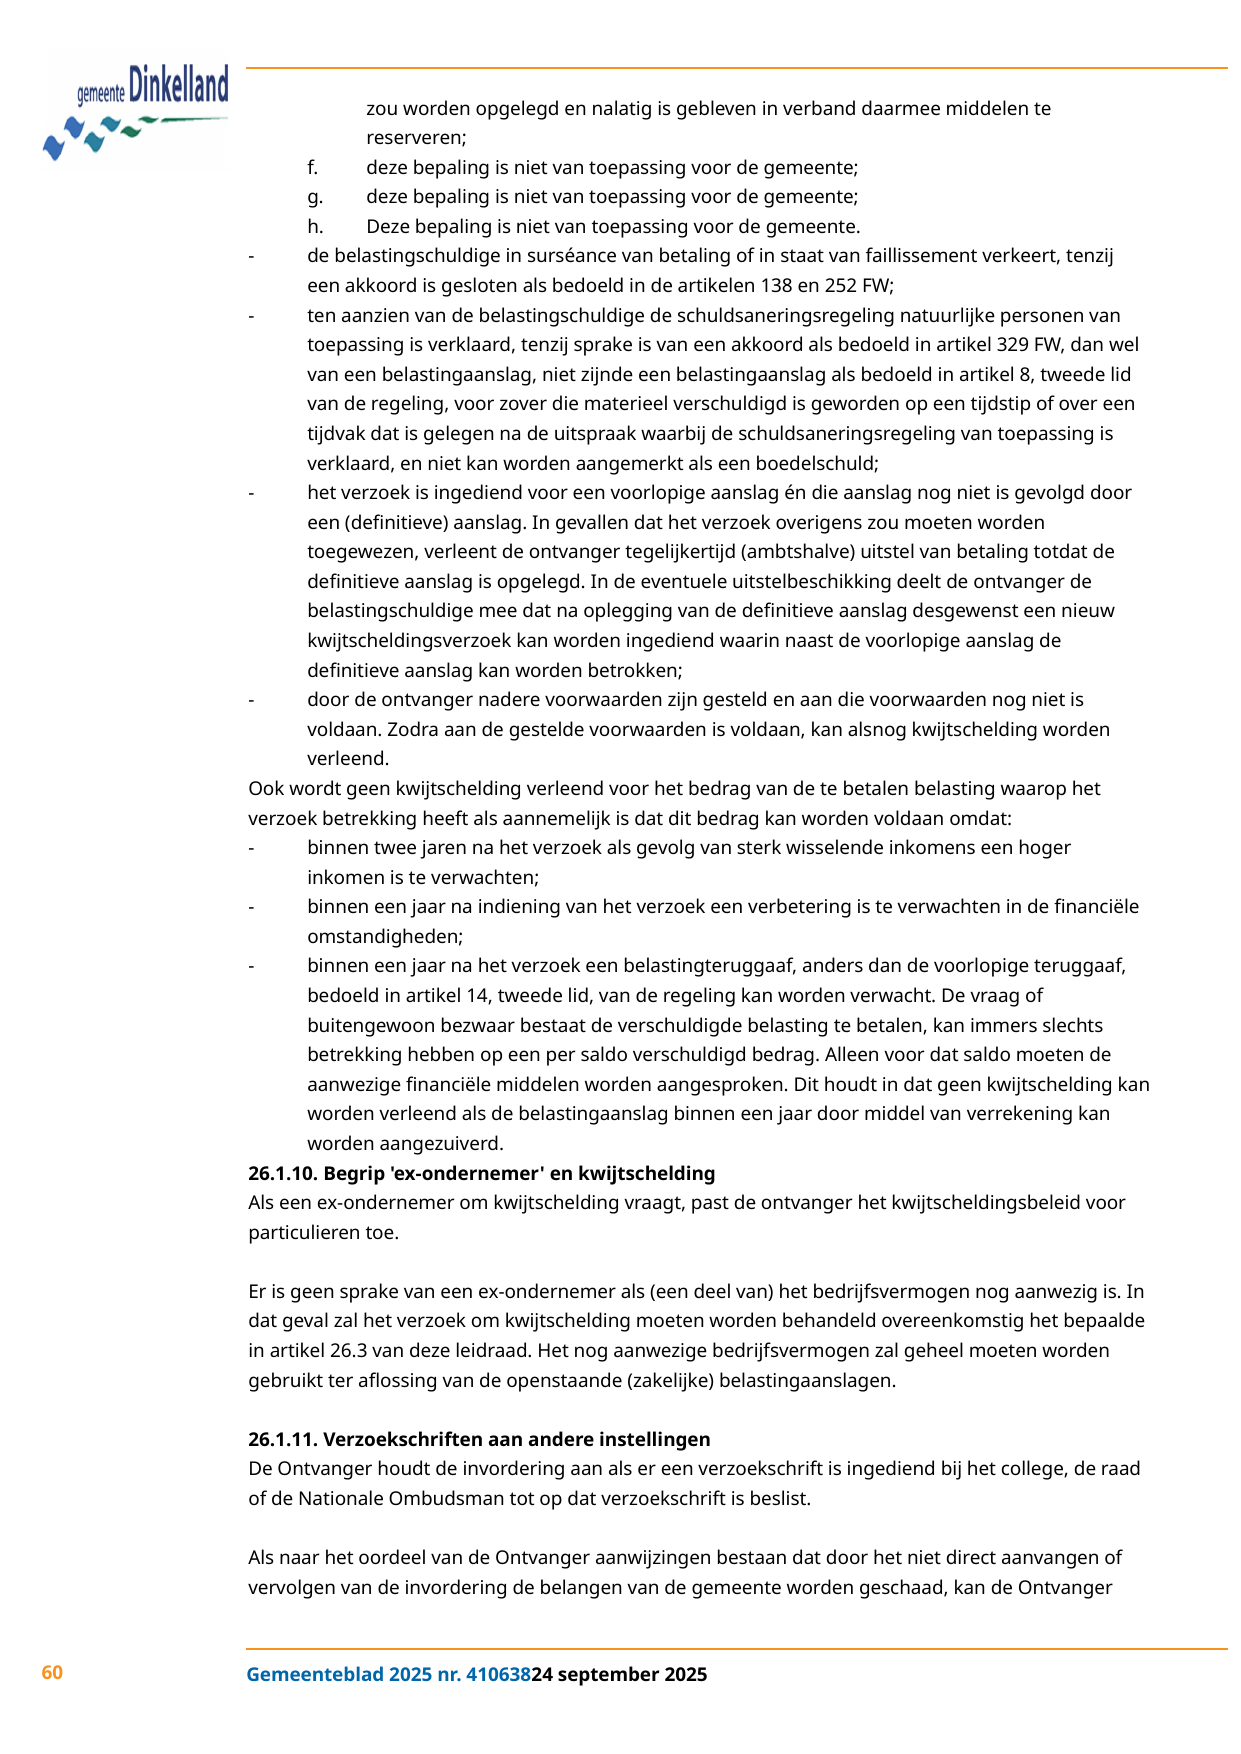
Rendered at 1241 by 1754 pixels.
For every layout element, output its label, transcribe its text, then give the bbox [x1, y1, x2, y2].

list deze bepaling is niet van toepassing voor de gemeente; [307, 154, 1152, 180]
text Er is geen sprake van een ex-ondernemer als (een deel van) het bedrijfsvermogen nog aanwezig is. In dat geval zal het verzoek om kwijtschelding moeten worden behandeld overeenkomstig het bepaalde in artikel 26.3 van deze leidraad. Het nog aanwezige bedrijfsvermogen zal geheel moeten worden gebruikt ter aflossing van de openstaande (zakelijke) belastingaanslagen. [248, 1278, 1152, 1393]
text Als naar het oordeel van de Ontvanger aanwijzingen bestaan dat door het niet direct aanvangen of vervolgen van de invordering de belangen van de gemeente worden geschaad, kan de Ontvanger [248, 1544, 1152, 1600]
list Deze bepaling is niet van toepassing voor de gemeente. [307, 213, 1152, 239]
list deze bepaling is niet van toepassing voor de gemeente; [307, 183, 1152, 209]
list door de ontvanger nadere voorwaarden zijn gesteld en aan die voorwaarden nog niet is voldaan. Zodra aan de gestelde voorwaarden is voldaan, kan alsnog kwijtschelding worden verleend. [248, 686, 1152, 771]
list ten aanzien van de belastingschuldige de schuldsaneringsregeling natuurlijke personen van toepassing is verklaard, tenzij sprake is van een akkoord als bedoeld in artikel 329 FW, dan wel van een belastingaanslag, niet zijnde een belastingaanslag als bedoeld in artikel 8, tweede lid van de regeling, voor zover die materieel verschuldigd is geworden op een tijdstip of over een tijdvak dat is gelegen na de uitspraak waarbij de schuldsaneringsregeling van toepassing is verklaard, en niet kan worden aangemerkt als een boedelschuld; [248, 302, 1152, 476]
text De Ontvanger houdt de invordering aan als er een verzoekschrift is ingediend bij het college, de raad of de Nationale Ombudsman tot op dat verzoekschrift is beslist. [248, 1456, 1152, 1511]
text Als een ex-ondernemer om kwijtschelding vraagt, past de ontvanger het kwijtscheldingsbeleid voor particulieren toe. [248, 1189, 1152, 1245]
text 26.1.11. Verzoekschriften aan andere instellingen [248, 1426, 1152, 1452]
list binnen een jaar na indiening van het verzoek een verbetering is te verwachten in de financiële omstandigheden; [248, 893, 1152, 949]
list binnen een jaar na het verzoek een belastingteruggaaf, anders dan de voorlopige teruggaaf, bedoeld in artikel 14, tweede lid, van de regeling kan worden verwacht. De vraag of buitengewoon bezwaar bestaat de verschuldigde belasting te betalen, kan immers slechts betrekking hebben op een per saldo verschuldigd bedrag. Alleen voor dat saldo moeten de aanwezige financiële middelen worden aangesproken. Dit houdt in dat geen kwijtschelding kan worden verleend als de belastingaanslag binnen een jaar door middel van verrekening kan worden aangezuiverd. [248, 953, 1152, 1156]
picture [41, 47, 231, 172]
list de belastingschuldige in surséance van betaling of in staat van faillissement verkeert, tenzij een akkoord is gesloten als bedoeld in de artikelen 138 en 252 FW; [248, 243, 1152, 298]
list binnen twee jaren na het verzoek als gevolg van sterk wisselende inkomens een hoger inkomen is te verwachten; [248, 834, 1152, 890]
list zou worden opgelegd en nalatig is gebleven in verband daarmee middelen te reserveren; [307, 95, 1152, 150]
list het verzoek is ingediend voor een voorlopige aanslag én die aanslag nog niet is gevolgd door een (definitieve) aanslag. In gevallen dat het verzoek overigens zou moeten worden toegewezen, verleent de ontvanger tegelijkertijd (ambtshalve) uitstel van betaling totdat de definitieve aanslag is opgelegd. In de eventuele uitstelbeschikking deelt de ontvanger de belastingschuldige mee dat na oplegging van de definitieve aanslag desgewenst een nieuw kwijtscheldingsverzoek kan worden ingediend waarin naast de voorlopige aanslag de definitieve aanslag kan worden betrokken; [248, 479, 1152, 683]
text Ook wordt geen kwijtschelding verleend voor het bedrag van de te betalen belasting waarop het verzoek betrekking heeft als aannemelijk is dat dit bedrag kan worden voldaan omdat: [248, 775, 1152, 831]
text 26.1.10. Begrip 'ex-ondernemer' en kwijtschelding [248, 1160, 1152, 1186]
